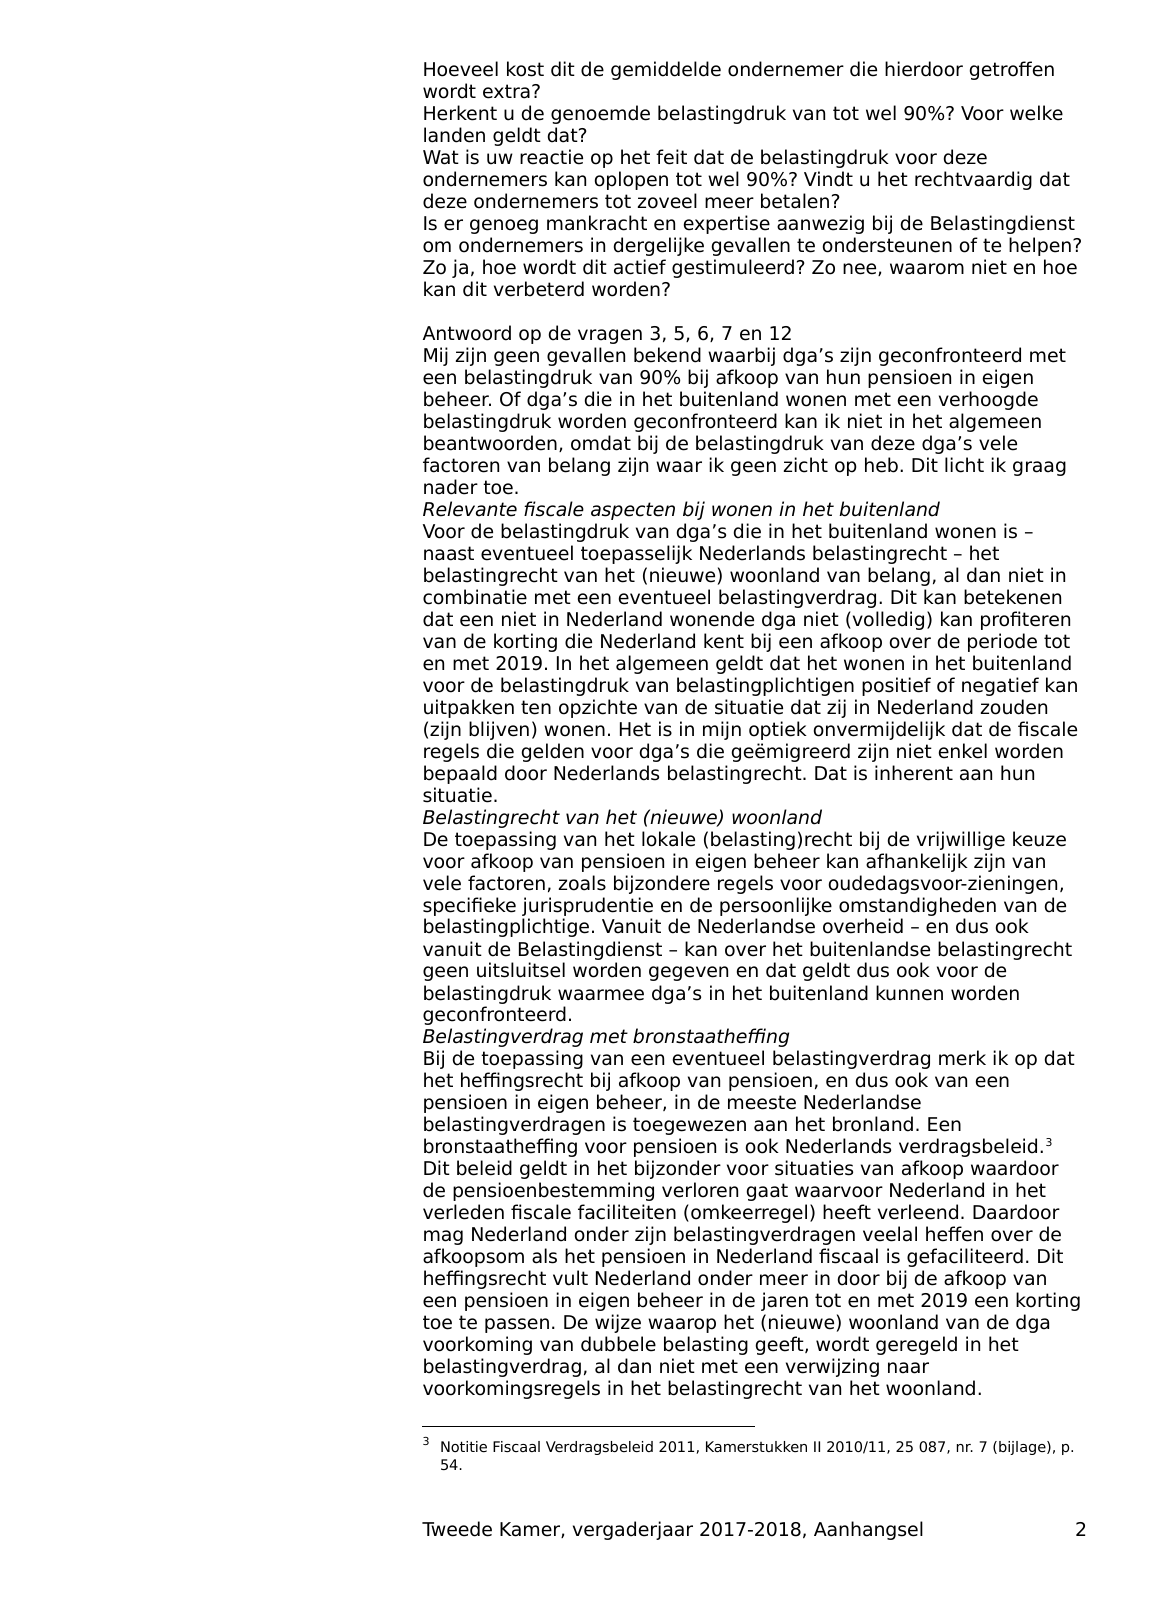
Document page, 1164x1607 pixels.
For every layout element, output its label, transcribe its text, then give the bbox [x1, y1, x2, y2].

text Relevante fiscale aspecten bij wonen in het buitenland [422, 499, 1087, 521]
text Wat is uw reactie op het feit dat de belastingdruk voor deze ondernemers kan oplopen tot wel 90%? Vindt u het rechtvaardig dat deze ondernemers tot zoveel meer betalen? [422, 147, 1087, 213]
text Is er genoeg mankracht en expertise aanwezig bij de Belastingdienst om ondernemers in dergelijke gevallen te ondersteunen of te helpen? Zo ja, hoe wordt dit actief gestimuleerd? Zo nee, waarom niet en hoe kan dit verbeterd worden? [422, 213, 1087, 301]
text Bij de toepassing van een eventueel belastingverdrag merk ik op dat het heffingsrecht bij afkoop van pensioen, en dus ook van een pensioen in eigen beheer, in de meeste Nederlandse belastingverdragen is toegewezen aan het bronland. Een bronstaatheffing voor pensioen is ook Nederlands verdragsbeleid. Dit beleid geldt in het bijzonder voor situaties van afkoop waardoor de pensioenbestemming verloren gaat waarvoor Nederland in het verleden fiscale faciliteiten (omkeerregel) heeft verleend. Daardoor mag Nederland onder zijn belastingverdragen veelal heffen over de afkoopsom als het pensioen in Nederland fiscaal is gefaciliteerd. Dit heffingsrecht vult Nederland onder meer in door bij de afkoop van een pensioen in eigen beheer in de jaren tot en met 2019 een korting toe te passen. De wijze waarop het (nieuwe) woonland van de dga voorkoming van dubbele belasting geeft, wordt geregeld in het belastingverdrag, al dan niet met een verwijzing naar voorkomingsregels in het belastingrecht van het woonland. [422, 1048, 1087, 1400]
text Belastingrecht van het (nieuwe) woonland [422, 807, 1087, 828]
text Hoeveel kost dit de gemiddelde ondernemer die hierdoor getroffen wordt extra? [422, 59, 1087, 103]
text Mij zijn geen gevallen bekend waarbij dga’s zijn geconfronteerd met een belastingdruk van 90% bij afkoop van hun pensioen in eigen beheer. Of dga’s die in het buitenland wonen met een verhoogde belastingdruk worden geconfronteerd kan ik niet in het algemeen beantwoorden, omdat bij de belastingdruk van deze dga’s vele factoren van belang zijn waar ik geen zicht op heb. Dit licht ik graag nader toe. [422, 345, 1087, 499]
text Voor de belastingdruk van dga’s die in het buitenland wonen is – naast eventueel toepasselijk Nederlands belastingrecht – het belastingrecht van het (nieuwe) woonland van belang, al dan niet in combinatie met een eventueel belastingverdrag. Dit kan betekenen dat een niet in Nederland wonende dga niet (volledig) kan profiteren van de korting die Nederland kent bij een afkoop over de periode tot en met 2019. In het algemeen geldt dat het wonen in het buitenland voor de belastingdruk van belastingplichtigen positief of negatief kan uitpakken ten opzichte van de situatie dat zij in Nederland zouden (zijn blijven) wonen. Het is in mijn optiek onvermijdelijk dat de fiscale regels die gelden voor dga’s die geëmigreerd zijn niet enkel worden bepaald door Nederlands belastingrecht. Dat is inherent aan hun situatie. [422, 521, 1087, 807]
text Herkent u de genoemde belastingdruk van tot wel 90%? Voor welke landen geldt dat? [422, 103, 1087, 147]
text Antwoord op de vragen 3, 5, 6, 7 en 12 [422, 323, 1087, 345]
text Belastingverdrag met bronstaatheffing [422, 1026, 1087, 1048]
text Notitie Fiscaal Verdragsbeleid 2011, Kamerstukken II 2010/11, 25 087, nr. 7 (bijlage), p. 54. [422, 1435, 1087, 1474]
text De toepassing van het lokale (belasting)recht bij de vrijwillige keuze voor afkoop van pensioen in eigen beheer kan afhankelijk zijn van vele factoren, zoals bijzondere regels voor oudedagsvoor-zieningen, specifieke jurisprudentie en de persoonlijke omstandigheden van de belastingplichtige. Vanuit de Nederlandse overheid – en dus ook vanuit de Belastingdienst – kan over het buitenlandse belastingrecht geen uitsluitsel worden gegeven en dat geldt dus ook voor de belastingdruk waarmee dga’s in het buitenland kunnen worden geconfronteerd. [422, 828, 1087, 1026]
